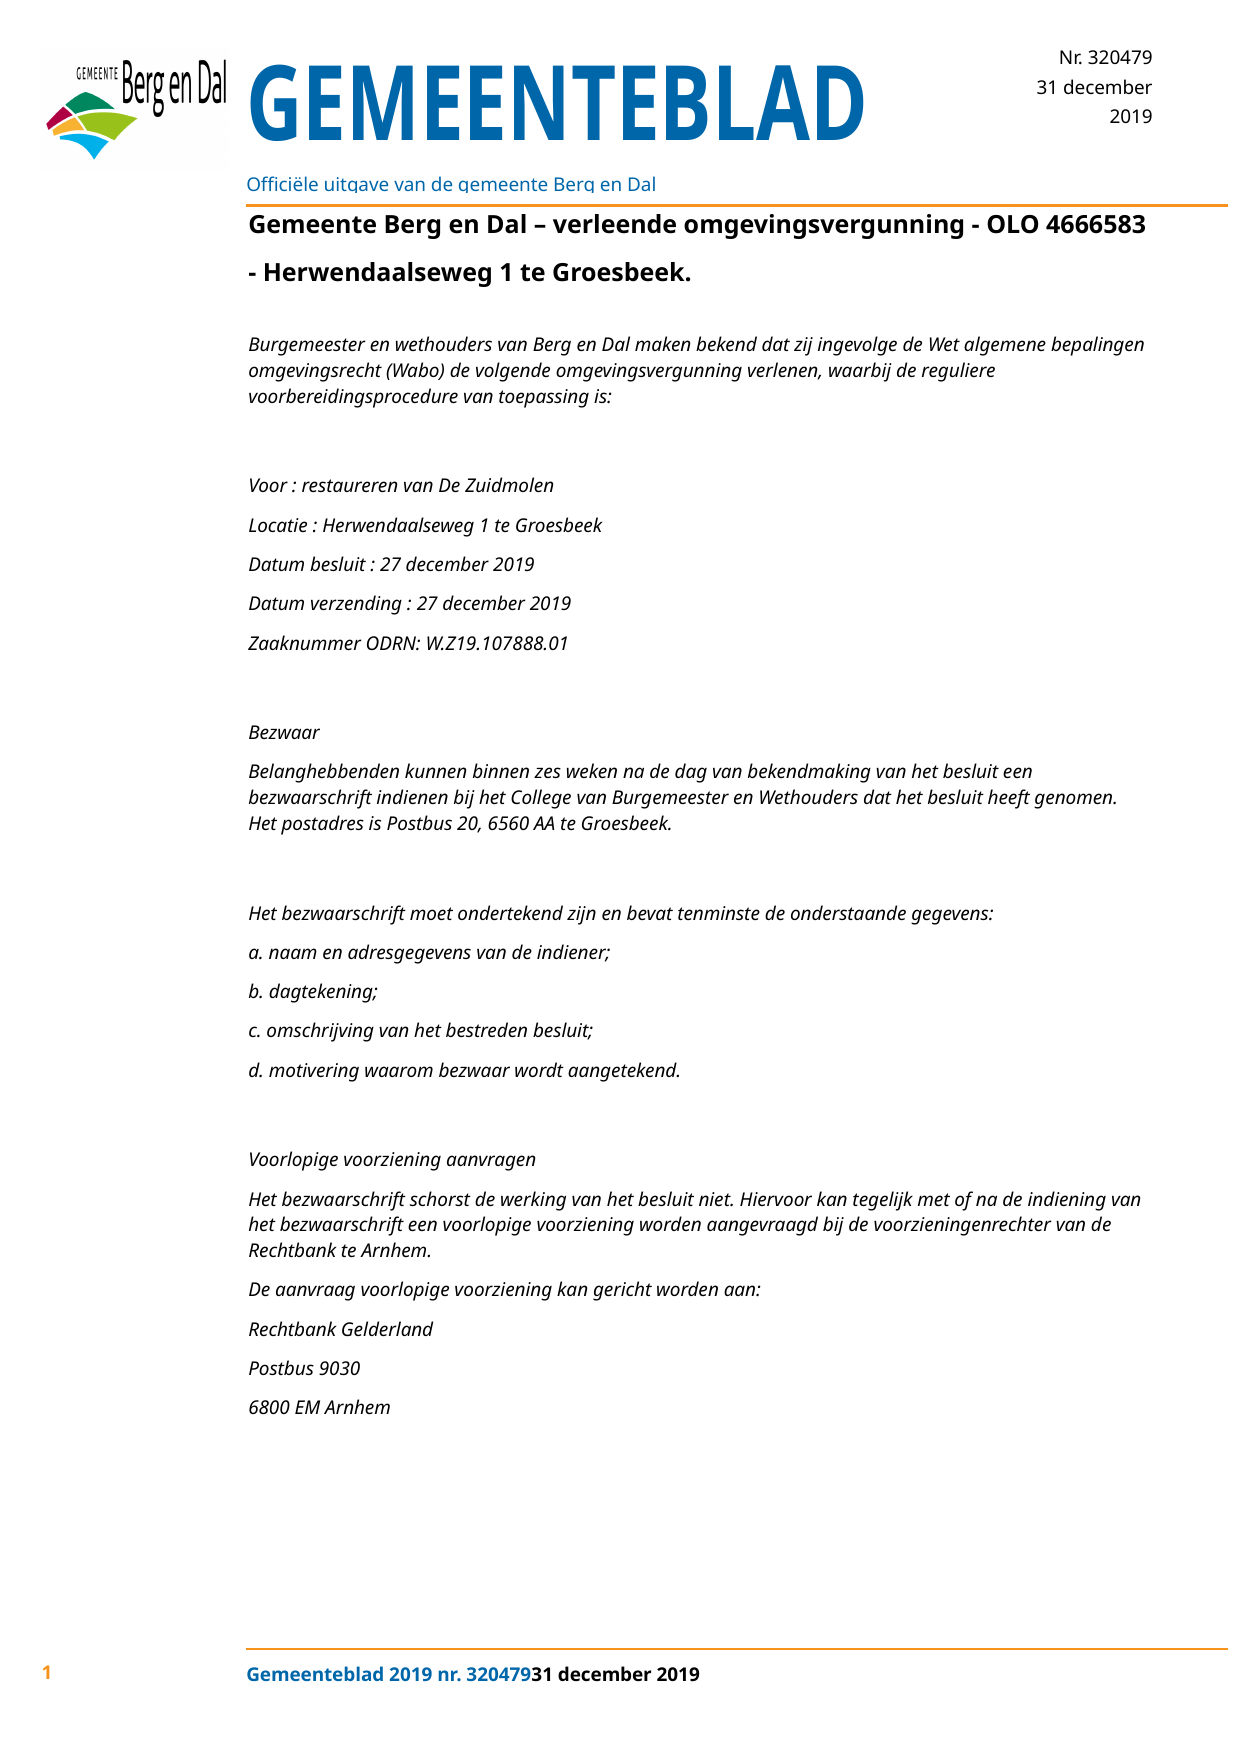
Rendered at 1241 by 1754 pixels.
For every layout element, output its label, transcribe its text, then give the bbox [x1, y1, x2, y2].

text Rechtbank Gelderland [248, 1316, 1152, 1342]
text Het bezwaarschrift schorst de werking van het besluit niet. Hiervoor kan tegelijk met of na de indiening van het bezwaarschrift een voorlopige voorziening worden aangevraagd bij de voorzieningenrechter van de Rechtbank te Arnhem. [248, 1186, 1152, 1263]
picture [41, 47, 231, 172]
text d. motivering waarom bezwaar wordt aangetekend. [248, 1057, 1152, 1083]
text Postbus 9030 [248, 1355, 1152, 1381]
text Belanghebbenden kunnen binnen zes weken na de dag van bekendmaking van het besluit een bezwaarschrift indienen bij het College van Burgemeester en Wethouders dat het besluit heeft genomen. Het postadres is Postbus 20, 6560 AA te Groesbeek. [248, 759, 1152, 836]
text Het bezwaarschrift moet ondertekend zijn en bevat tenminste de onderstaande gegevens: [248, 900, 1152, 926]
text De aanvraag voorlopige voorziening kan gericht worden aan: [248, 1277, 1152, 1302]
text Burgemeester en wethouders van Berg en Dal maken bekend dat zij ingevolge de Wet algemene bepalingen omgevingsrecht (Wabo) de volgende omgevingsvergunning verlenen, waarbij de reguliere voorbereidingsprocedure van toepassing is: [248, 331, 1152, 409]
text Datum verzending : 27 december 2019 [248, 590, 1152, 616]
text a. naam en adresgegevens van de indiener; [248, 939, 1152, 965]
text c. omschrijving van het bestreden besluit; [248, 1018, 1152, 1043]
text Voorlopige voorziening aanvragen [248, 1147, 1152, 1172]
text Gemeente Berg en Dal – verleende omgevingsvergunning - OLO 4666583 - Herwendaalseweg 1 te Groesbeek. [248, 207, 1152, 288]
text b. dagtekening; [248, 978, 1152, 1004]
text Locatie : Herwendaalseweg 1 te Groesbeek [248, 512, 1152, 538]
text 6800 EM Arnhem [248, 1394, 1152, 1420]
text Bezwaar [248, 719, 1152, 745]
text Zaaknummer ODRN: W.Z19.107888.01 [248, 630, 1152, 655]
text Voor : restaureren van De Zuidmolen [248, 473, 1152, 498]
text Datum besluit : 27 december 2019 [248, 551, 1152, 577]
